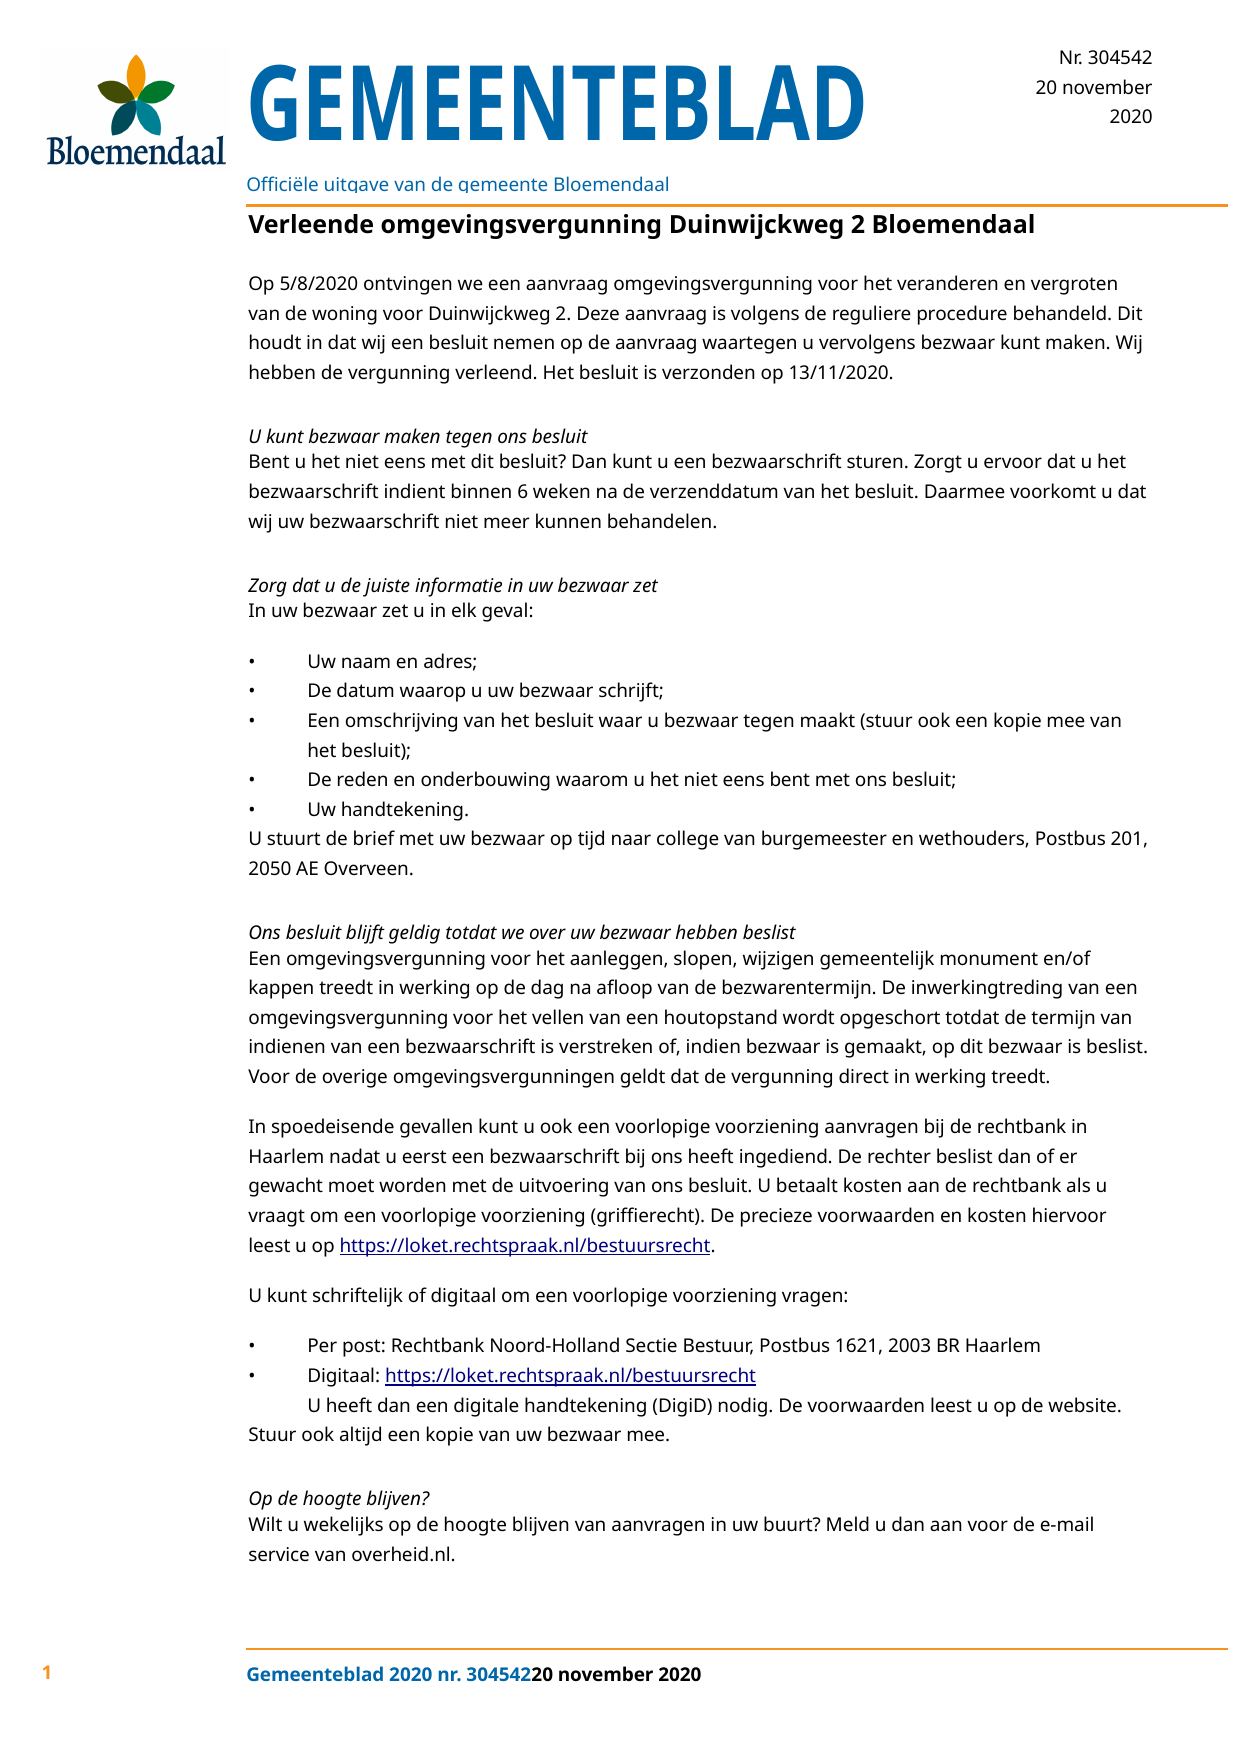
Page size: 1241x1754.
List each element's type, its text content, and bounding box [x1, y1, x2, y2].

list Digitaal: https://loket.rechtspraak.nl/bestuursrecht [248, 1362, 1152, 1388]
text Zorg dat u de juiste informatie in uw bezwaar zet [248, 572, 1152, 598]
text Op de hoogte blijven? [248, 1485, 1152, 1511]
list Uw naam en adres; [248, 648, 1152, 674]
text U kunt bezwaar maken tegen ons besluit [248, 423, 1152, 449]
text U kunt schriftelijk of digitaal om een voorlopige voorziening vragen: [248, 1282, 1152, 1308]
list U heeft dan een digitale handtekening (DigiD) nodig. De voorwaarden leest u op de website. [248, 1392, 1152, 1418]
text Stuur ook altijd een kopie van uw bezwaar mee. [248, 1421, 1152, 1447]
text Verleende omgevingsvergunning Duinwijckweg 2 Bloemendaal [248, 207, 1152, 241]
text Wilt u wekelijks op de hoogte blijven van aanvragen in uw buurt? Meld u dan aan voor de e-mail service van overheid.nl. [248, 1511, 1152, 1566]
list Per post: Rechtbank Noord-Holland Sectie Bestuur, Postbus 1621, 2003 BR Haarlem [248, 1333, 1152, 1358]
text In spoedeisende gevallen kunt u ook een voorlopige voorziening aanvragen bij de rechtbank in Haarlem nadat u eerst een bezwaarschrift bij ons heeft ingediend. De rechter beslist dan of er gewacht moet worden met de uitvoering van ons besluit. U betaalt kosten aan de rechtbank als u vraagt om een voorlopige voorziening (griffierecht). De precieze voorwaarden en kosten hiervoor leest u op https://loket.rechtspraak.nl/bestuursrecht. [248, 1113, 1152, 1258]
picture [41, 47, 231, 172]
text Ons besluit blijft geldig totdat we over uw bezwaar hebben beslist [248, 919, 1152, 945]
list Uw handtekening. [248, 796, 1152, 822]
list De datum waarop u uw bezwaar schrijft; [248, 678, 1152, 703]
list Een omschrijving van het besluit waar u bezwaar tegen maakt (stuur ook een kopie mee van het besluit); [248, 707, 1152, 762]
text Bent u het niet eens met dit besluit? Dan kunt u een bezwaarschrift sturen. Zorgt u ervoor dat u het bezwaarschrift indient binnen 6 weken na de verzenddatum van het besluit. Daarmee voorkomt u dat wij uw bezwaarschrift niet meer kunnen behandelen. [248, 449, 1152, 534]
text Een omgevingsvergunning voor het aanleggen, slopen, wijzigen gemeentelijk monument en/of kappen treedt in werking op de dag na afloop van de bezwarentermijn. De inwerkingtreding van een omgevingsvergunning voor het vellen van een houtopstand wordt opgeschort totdat de termijn van indienen van een bezwaarschrift is verstreken of, indien bezwaar is gemaakt, op dit bezwaar is beslist. Voor de overige omgevingsvergunningen geldt dat de vergunning direct in werking treedt. [248, 945, 1152, 1089]
text U stuurt de brief met uw bezwaar op tijd naar college van burgemeester en wethouders, Postbus 201, 2050 AE Overveen. [248, 826, 1152, 881]
text In uw bezwaar zet u in elk geval: [248, 598, 1152, 623]
list De reden en onderbouwing waarom u het niet eens bent met ons besluit; [248, 766, 1152, 792]
text Op 5/8/2020 ontvingen we een aanvraag omgevingsvergunning voor het veranderen en vergroten van de woning voor Duinwijckweg 2. Deze aanvraag is volgens de reguliere procedure behandeld. Dit houdt in dat wij een besluit nemen op de aanvraag waartegen u vervolgens bezwaar kunt maken. Wij hebben de vergunning verleend. Het besluit is verzonden op 13/11/2020. [248, 270, 1152, 385]
